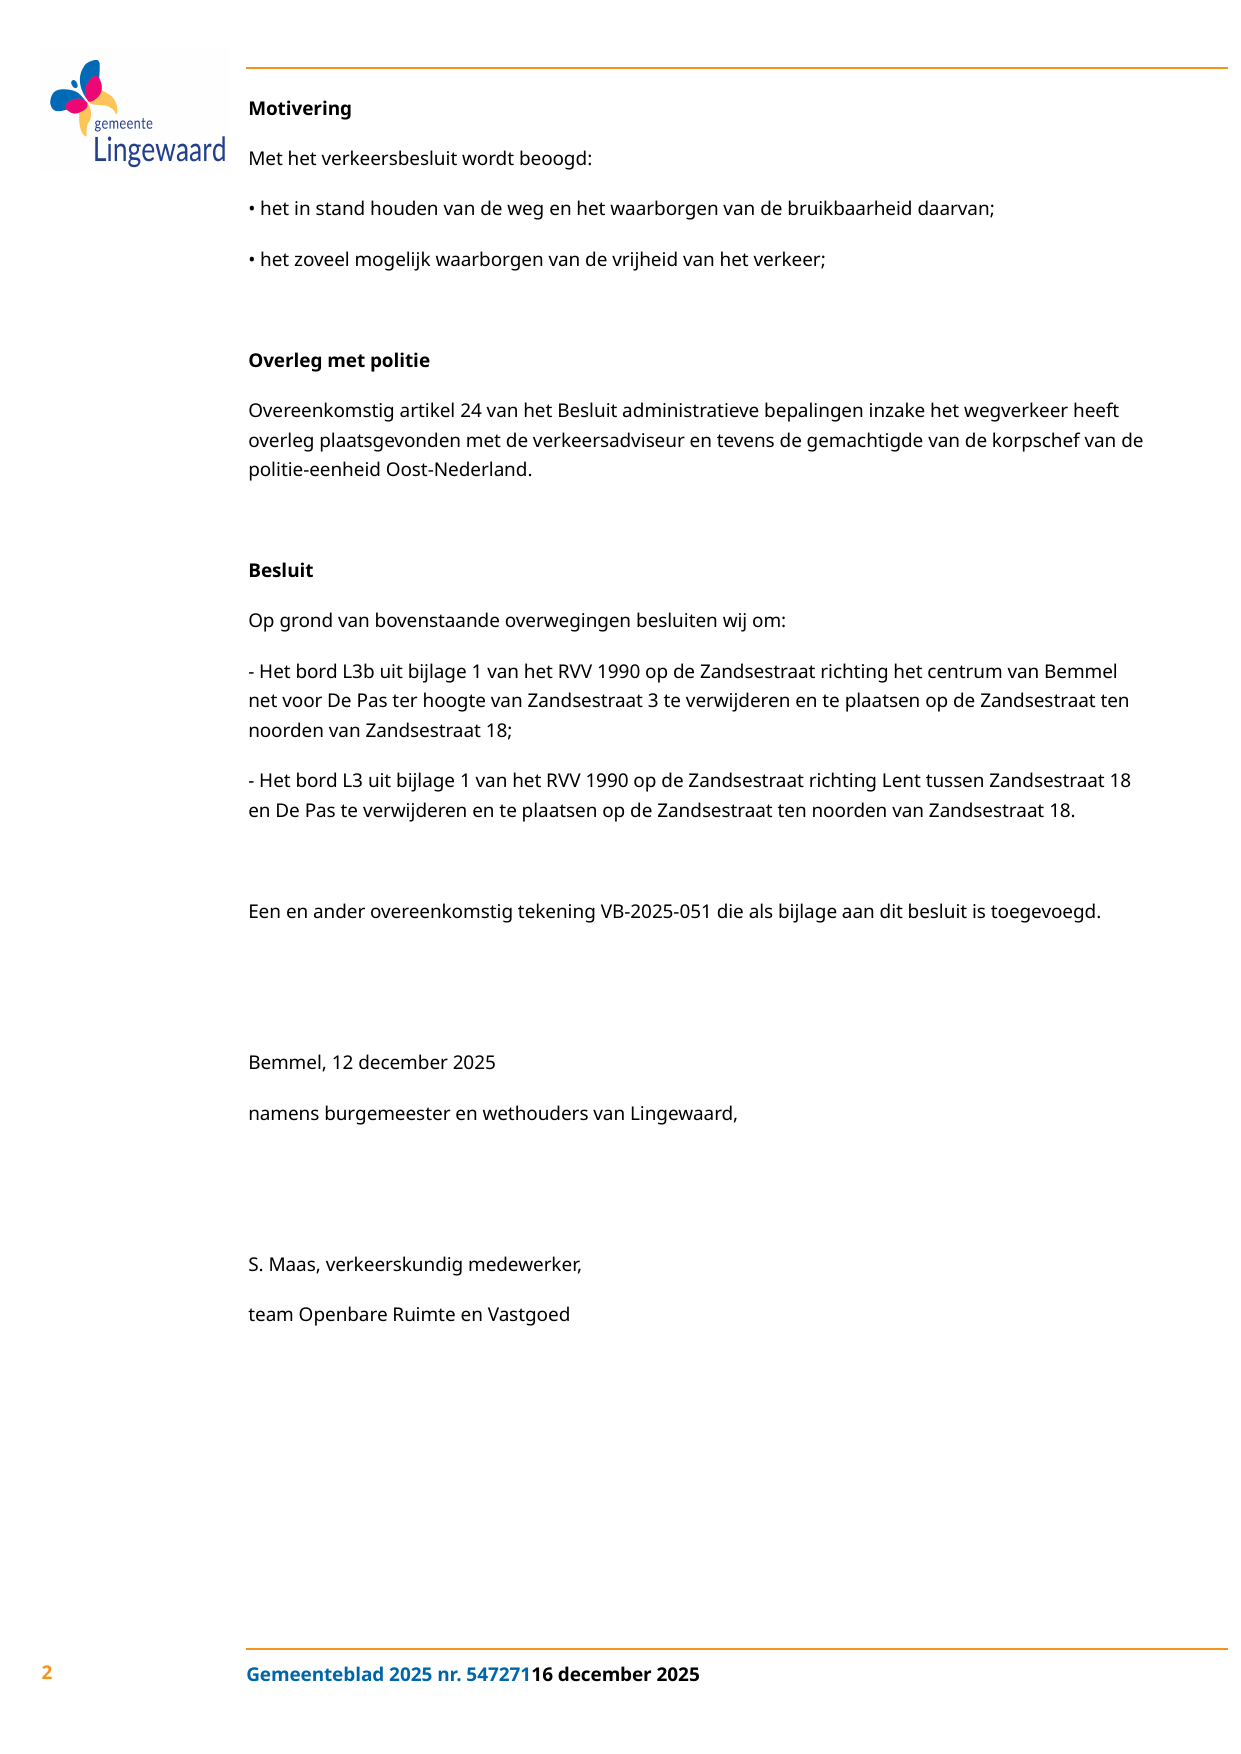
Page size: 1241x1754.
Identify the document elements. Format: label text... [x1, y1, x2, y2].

text Overeenkomstig artikel 24 van het Besluit administratieve bepalingen inzake het wegverkeer heeft overleg plaatsgevonden met de verkeersadviseur en tevens de gemachtigde van de korpschef van de politie-eenheid Oost-Nederland. [248, 397, 1152, 482]
text namens burgemeester en wethouders van Lingewaard, [248, 1100, 1152, 1126]
text Bemmel, 12 december 2025 [248, 1049, 1152, 1075]
text Besluit [248, 557, 1152, 583]
text Op grond van bovenstaande overwegingen besluiten wij om: [248, 608, 1152, 633]
text team Openbare Ruimte en Vastgoed [248, 1301, 1152, 1327]
text S. Maas, verkeerskundig medewerker, [248, 1251, 1152, 1277]
text • het in stand houden van de weg en het waarborgen van de bruikbaarheid daarvan; [248, 196, 1152, 221]
text Met het verkeersbesluit wordt beoogd: [248, 145, 1152, 171]
picture [41, 47, 231, 172]
text • het zoveel mogelijk waarborgen van de vrijheid van het verkeer; [248, 246, 1152, 272]
text - Het bord L3b uit bijlage 1 van het RVV 1990 op de Zandsestraat richting het centrum van Bemmel net voor De Pas ter hoogte van Zandsestraat 3 te verwijderen en te plaatsen op de Zandsestraat ten noorden van Zandsestraat 18; [248, 658, 1152, 743]
text - Het bord L3 uit bijlage 1 van het RVV 1990 op de Zandsestraat richting Lent tussen Zandsestraat 18 en De Pas te verwijderen en te plaatsen op de Zandsestraat ten noorden van Zandsestraat 18. [248, 768, 1152, 823]
text Een en ander overeenkomstig tekening VB-2025-051 die als bijlage aan dit besluit is toegevoegd. [248, 898, 1152, 924]
text Overleg met politie [248, 347, 1152, 373]
text Motivering [248, 95, 1152, 121]
